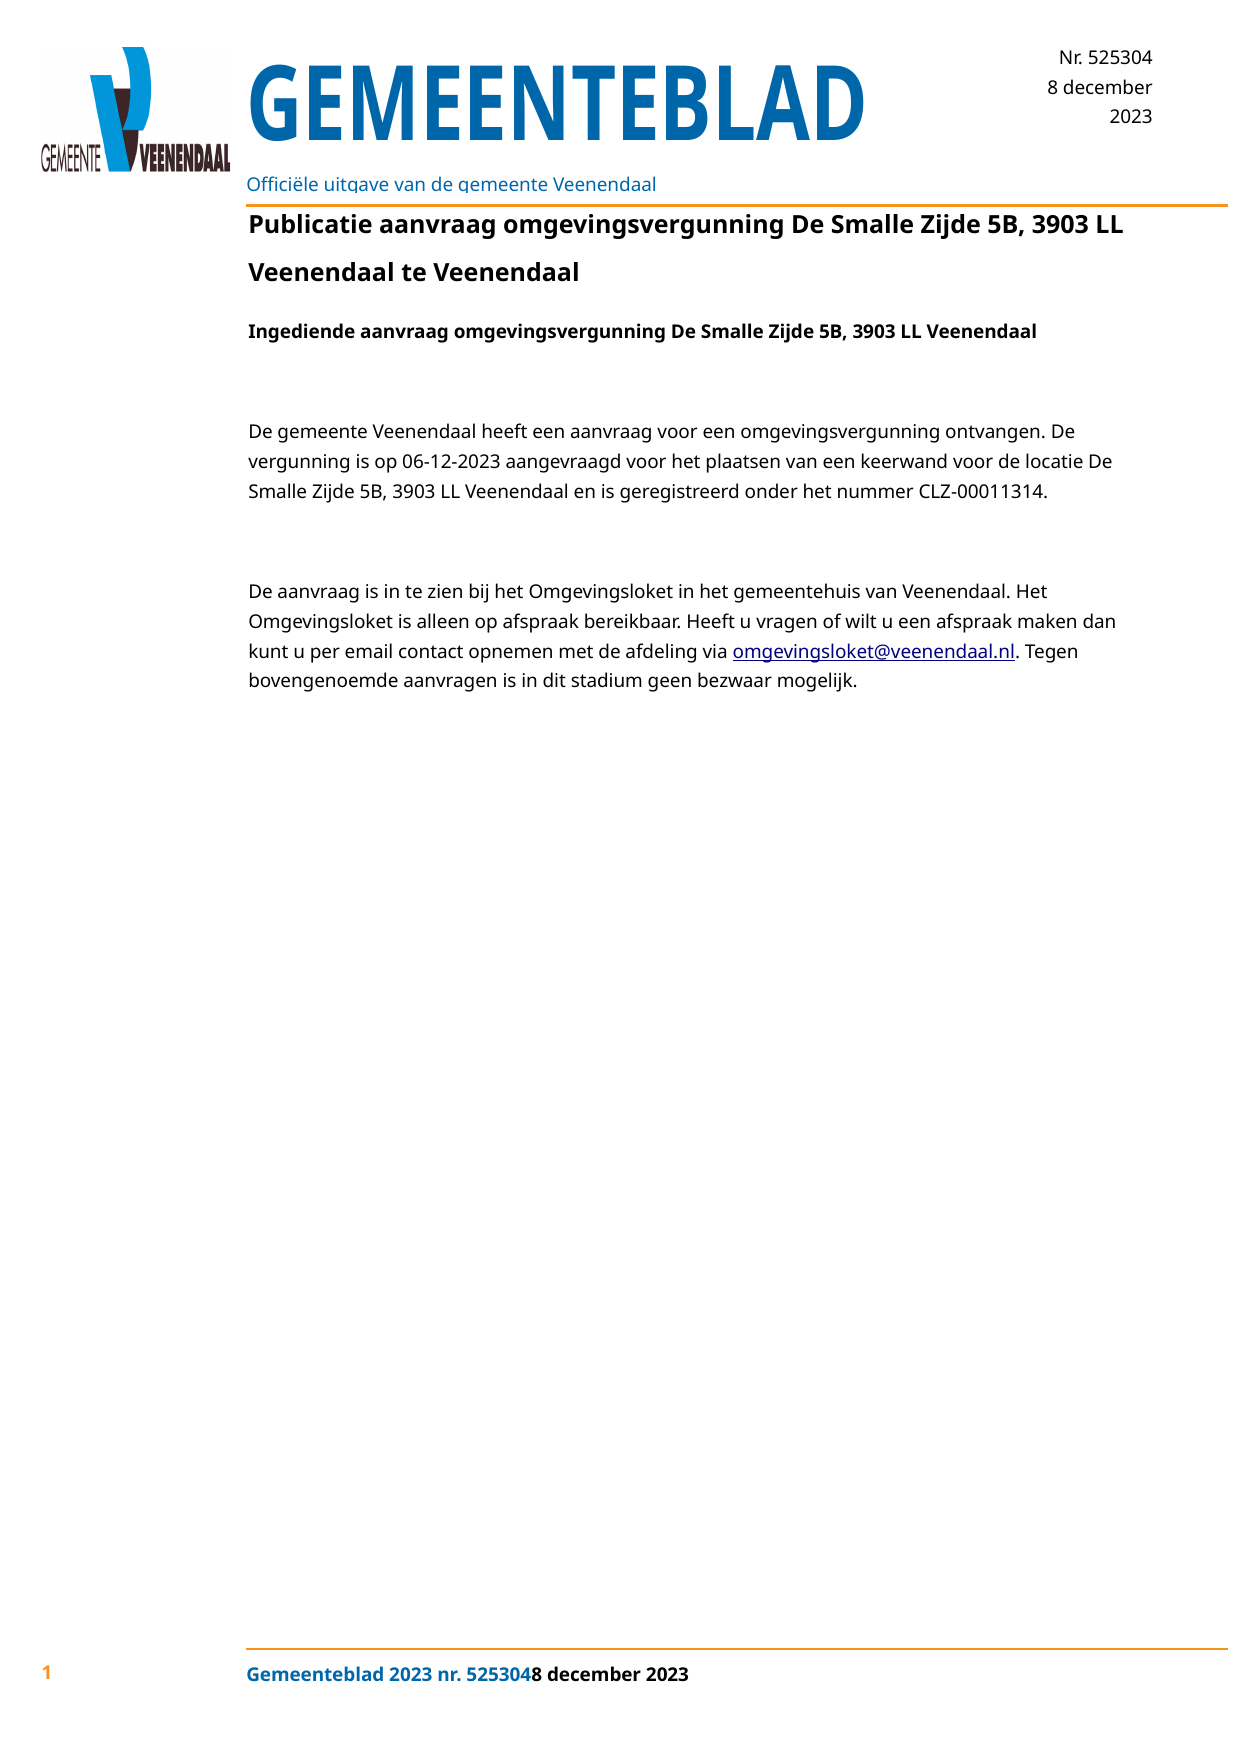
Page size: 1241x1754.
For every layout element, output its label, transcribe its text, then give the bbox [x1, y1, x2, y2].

text De aanvraag is in te zien bij het Omgevingsloket in het gemeentehuis van Veenendaal. Het Omgevingsloket is alleen op afspraak bereikbaar. Heeft u vragen of wilt u een afspraak maken dan kunt u per email contact opnemen met de afdeling via omgevingsloket@veenendaal.nl. Tegen bovengenoemde aanvragen is in dit stadium geen bezwaar mogelijk. [248, 579, 1152, 693]
text De gemeente Veenendaal heeft een aanvraag voor een omgevingsvergunning ontvangen. De vergunning is op 06-12-2023 aangevraagd voor het plaatsen van een keerwand voor de locatie De Smalle Zijde 5B, 3903 LL Veenendaal en is geregistreerd onder het nummer CLZ-00011314. [248, 419, 1152, 504]
text Ingediende aanvraag omgevingsvergunning De Smalle Zijde 5B, 3903 LL Veenendaal [248, 318, 1152, 344]
text Publicatie aanvraag omgevingsvergunning De Smalle Zijde 5B, 3903 LL Veenendaal te Veenendaal [248, 207, 1152, 288]
picture [123, 47, 231, 172]
picture [41, 47, 130, 172]
